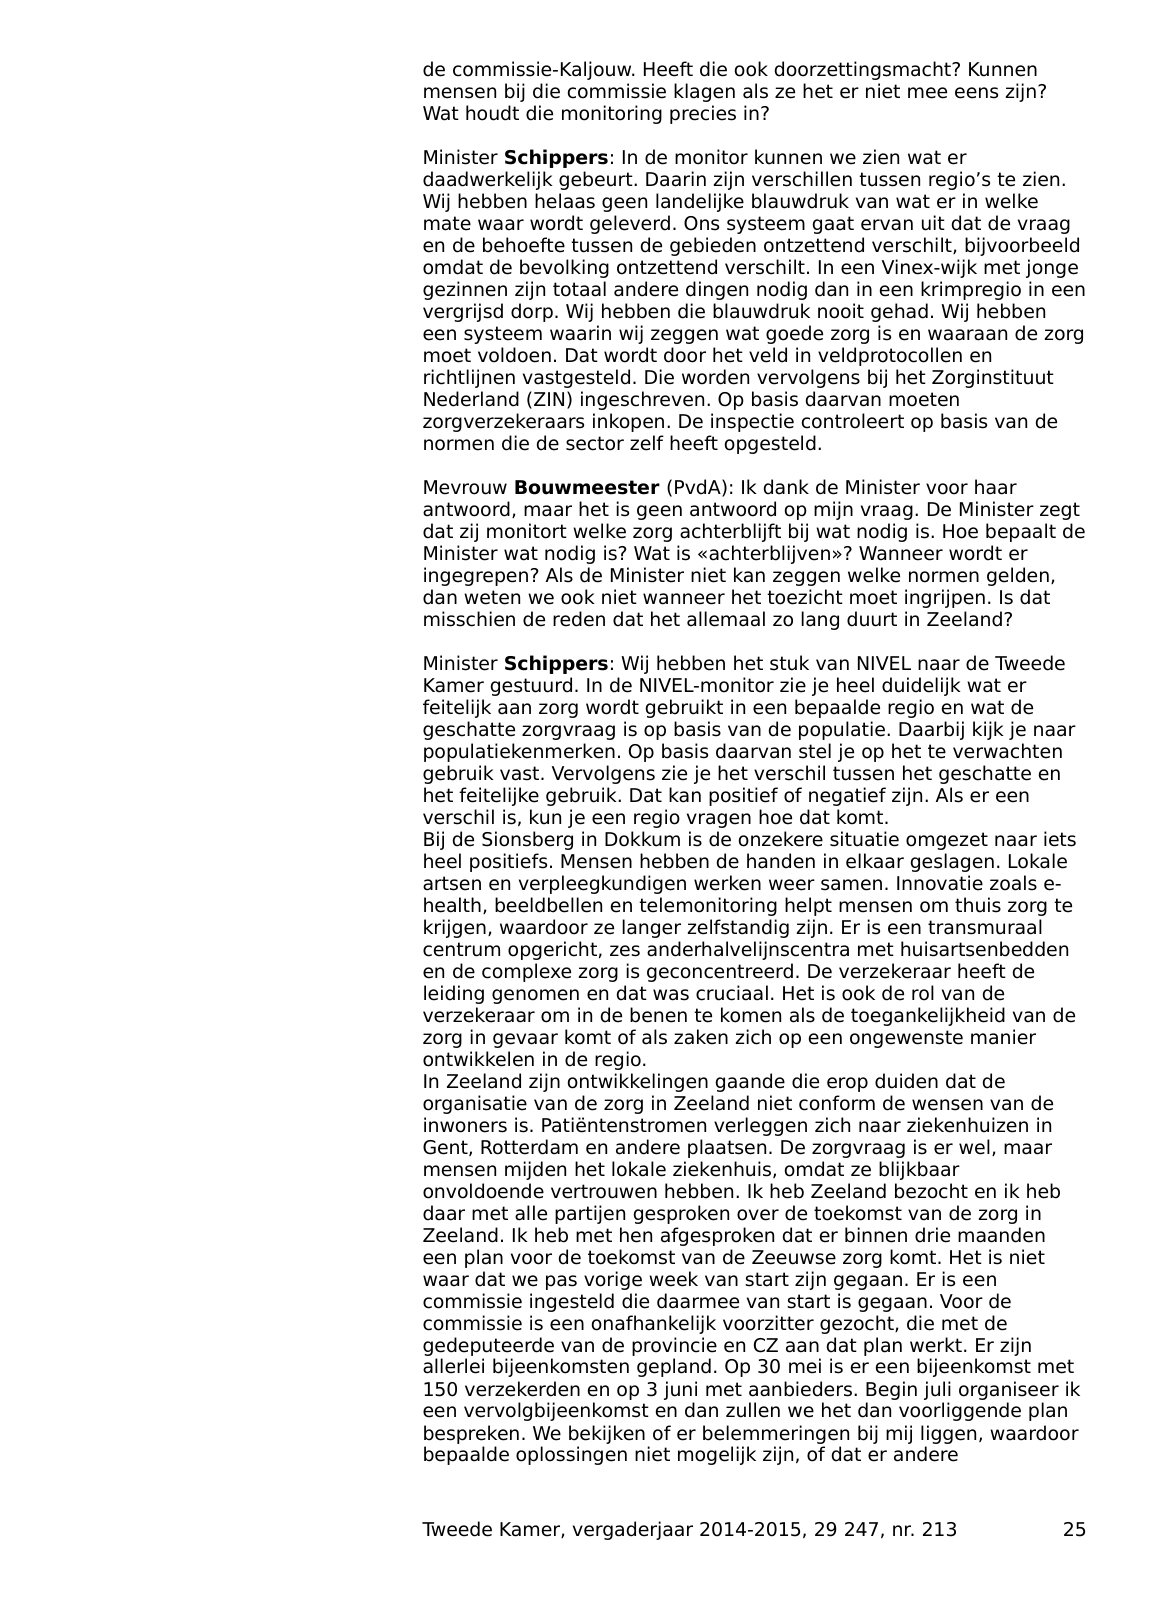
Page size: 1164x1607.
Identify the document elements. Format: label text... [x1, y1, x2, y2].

text de commissie-Kaljouw. Heeft die ook doorzettingsmacht? Kunnen mensen bij die commissie klagen als ze het er niet mee eens zijn? Wat houdt die monitoring precies in? [422, 59, 1087, 125]
text Mevrouw Bouwmeester (PvdA): Ik dank de Minister voor haar antwoord, maar het is geen antwoord op mijn vraag. De Minister zegt dat zij monitort welke zorg achterblijft bij wat nodig is. Hoe bepaalt de Minister wat nodig is? Wat is «achterblijven»? Wanneer wordt er ingegrepen? Als de Minister niet kan zeggen welke normen gelden, dan weten we ook niet wanneer het toezicht moet ingrijpen. Is dat misschien de reden dat het allemaal zo lang duurt in Zeeland? [422, 477, 1087, 631]
text Minister Schippers: Wij hebben het stuk van NIVEL naar de Tweede Kamer gestuurd. In de NIVEL-monitor zie je heel duidelijk wat er feitelijk aan zorg wordt gebruikt in een bepaalde regio en wat de geschatte zorgvraag is op basis van de populatie. Daarbij kijk je naar populatiekenmerken. Op basis daarvan stel je op het te verwachten gebruik vast. Vervolgens zie je het verschil tussen het geschatte en het feitelijke gebruik. Dat kan positief of negatief zijn. Als er een verschil is, kun je een regio vragen hoe dat komt. [422, 653, 1087, 829]
text Bij de Sionsberg in Dokkum is de onzekere situatie omgezet naar iets heel positiefs. Mensen hebben de handen in elkaar geslagen. Lokale artsen en verpleegkundigen werken weer samen. Innovatie zoals e-health, beeldbellen en telemonitoring helpt mensen om thuis zorg te krijgen, waardoor ze langer zelfstandig zijn. Er is een transmuraal centrum opgericht, zes anderhalvelijnscentra met huisartsenbedden en de complexe zorg is geconcentreerd. De verzekeraar heeft de leiding genomen en dat was cruciaal. Het is ook de rol van de verzekeraar om in de benen te komen als de toegankelijkheid van de zorg in gevaar komt of als zaken zich op een ongewenste manier ontwikkelen in de regio. [422, 829, 1087, 1071]
text In Zeeland zijn ontwikkelingen gaande die erop duiden dat de organisatie van de zorg in Zeeland niet conform de wensen van de inwoners is. Patiëntenstromen verleggen zich naar ziekenhuizen in Gent, Rotterdam en andere plaatsen. De zorgvraag is er wel, maar mensen mijden het lokale ziekenhuis, omdat ze blijkbaar onvoldoende vertrouwen hebben. Ik heb Zeeland bezocht en ik heb daar met alle partijen gesproken over de toekomst van de zorg in Zeeland. Ik heb met hen afgesproken dat er binnen drie maanden een plan voor de toekomst van de Zeeuwse zorg komt. Het is niet waar dat we pas vorige week van start zijn gegaan. Er is een commissie ingesteld die daarmee van start is gegaan. Voor de commissie is een onafhankelijk voorzitter gezocht, die met de gedeputeerde van de provincie en CZ aan dat plan werkt. Er zijn allerlei bijeenkomsten gepland. Op 30 mei is er een bijeenkomst met 150 verzekerden en op 3 juni met aanbieders. Begin juli organiseer ik een vervolgbijeenkomst en dan zullen we het dan voorliggende plan bespreken. We bekijken of er belemmeringen bij mij liggen, waardoor bepaalde oplossingen niet mogelijk zijn, of dat er andere [422, 1071, 1087, 1466]
text Minister Schippers: In de monitor kunnen we zien wat er daadwerkelijk gebeurt. Daarin zijn verschillen tussen regio’s te zien. Wij hebben helaas geen landelijke blauwdruk van wat er in welke mate waar wordt geleverd. Ons systeem gaat ervan uit dat de vraag en de behoefte tussen de gebieden ontzettend verschilt, bijvoorbeeld omdat de bevolking ontzettend verschilt. In een Vinex-wijk met jonge gezinnen zijn totaal andere dingen nodig dan in een krimpregio in een vergrijsd dorp. Wij hebben die blauwdruk nooit gehad. Wij hebben een systeem waarin wij zeggen wat goede zorg is en waaraan de zorg moet voldoen. Dat wordt door het veld in veldprotocollen en richtlijnen vastgesteld. Die worden vervolgens bij het Zorginstituut Nederland (ZIN) ingeschreven. Op basis daarvan moeten zorgverzekeraars inkopen. De inspectie controleert op basis van de normen die de sector zelf heeft opgesteld. [422, 147, 1087, 455]
